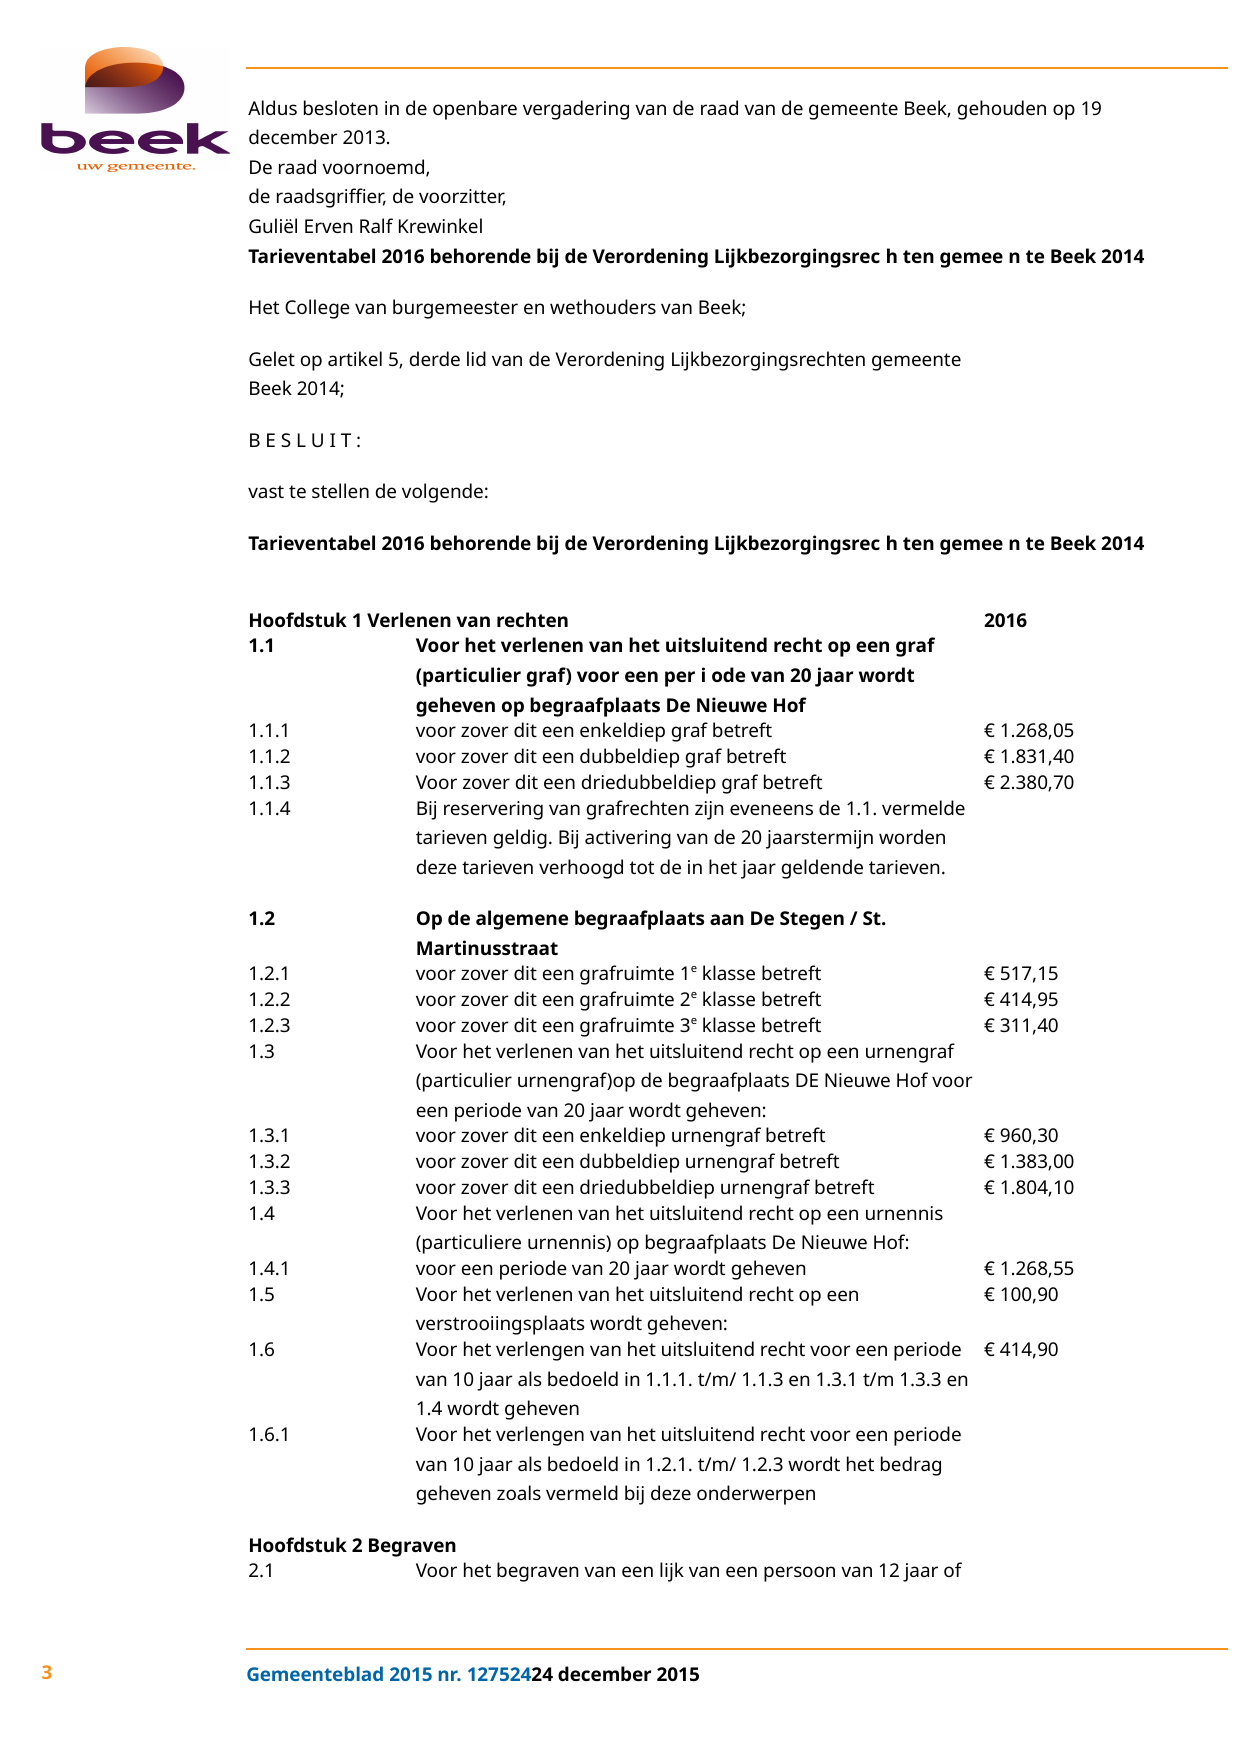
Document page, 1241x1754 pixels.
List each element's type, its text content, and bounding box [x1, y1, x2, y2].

table_cell voor zover dit een enkeldiep urnengraf betreft [416, 1123, 984, 1148]
table_cell 1.6.1 [248, 1421, 416, 1506]
table_cell Voor het verlengen van het uitsluitend recht voor een periode van 10 jaar als bedoeld in 1.1.1. t/m/ 1.1.3 en 1.3.1 t/m 1.3.3 en 1.4 wordt geheven [416, 1336, 984, 1421]
table_cell Voor het verlenen van het uitsluitend recht op een graf (particulier graf) voor een per i ode van 20 jaar wordt geheven op begraafplaats De Nieuwe Hof [416, 633, 984, 717]
table_cell € 1.383,00 [984, 1149, 1152, 1174]
table_cell 1.1.3 [248, 769, 416, 795]
table_cell [984, 880, 1152, 905]
table_cell 1.2.2 [248, 986, 416, 1012]
table_cell B E S L U I T : [248, 427, 984, 452]
table_cell [416, 320, 984, 346]
table_cell [248, 401, 416, 427]
table_cell Voor het verlenen van het uitsluitend recht op een verstrooiingsplaats wordt geheven: [416, 1281, 984, 1336]
table_cell [248, 1506, 416, 1532]
table_cell 2016 [984, 607, 1152, 633]
table_cell € 517,15 [984, 961, 1152, 986]
table_cell [984, 1558, 1152, 1583]
table_cell [984, 269, 1152, 294]
table_cell [416, 401, 984, 427]
table_cell € 1.268,55 [984, 1255, 1152, 1281]
table_header Tarieventabel 2016 behorende bij de Verordening Lijkbezorgingsrec h ten gemee n te Beek 2014 [248, 243, 1152, 268]
table_cell 1.2 [248, 905, 416, 961]
table_cell Op de algemene begraafplaats aan De Stegen / St. Martinusstraat [416, 905, 984, 961]
table_cell [248, 269, 416, 294]
text de raadsgriffier, de voorzitter, [248, 183, 1152, 209]
table_cell [248, 555, 416, 581]
text Aldus besloten in de openbare vergadering van de raad van de gemeente Beek, gehouden op 19 december 2013. [248, 95, 1152, 150]
table_cell voor zover dit een grafruimte 1e klasse betreft [416, 961, 984, 986]
table_cell € 1.268,05 [984, 718, 1152, 743]
table_cell [416, 581, 984, 607]
table_cell Gelet op artikel 5, derde lid van de Verordening Lijkbezorgingsrechten gemeente Beek 2014; [248, 346, 984, 401]
table_cell € 311,40 [984, 1012, 1152, 1038]
table_cell [416, 880, 984, 905]
table_cell voor zover dit een dubbeldiep graf betreft [416, 743, 984, 769]
table_cell € 1.804,10 [984, 1174, 1152, 1200]
table_cell vast te stellen de volgende: [248, 478, 984, 504]
table_cell [984, 294, 1152, 320]
table_cell Voor het verlenen van het uitsluitend recht op een urnengraf (particulier urnengraf)op de begraafplaats DE Nieuwe Hof voor een periode van 20 jaar wordt geheven: [416, 1038, 984, 1123]
table_cell 1.4 [248, 1200, 416, 1255]
table_cell [984, 633, 1152, 717]
table_cell 1.1.2 [248, 743, 416, 769]
table_cell 1.2.1 [248, 961, 416, 986]
table_cell [984, 320, 1152, 346]
table_cell [984, 1038, 1152, 1123]
table_cell [248, 880, 416, 905]
text Guliël Erven Ralf Krewinkel [248, 213, 1152, 239]
table_cell € 414,95 [984, 986, 1152, 1012]
table_cell [984, 555, 1152, 581]
table_cell voor zover dit een dubbeldiep urnengraf betreft [416, 1149, 984, 1174]
table_cell [984, 401, 1152, 427]
table_cell € 100,90 [984, 1281, 1152, 1336]
table_cell [416, 504, 984, 530]
table_cell [984, 1506, 1152, 1532]
table_cell [248, 581, 416, 607]
table_cell Voor het begraven van een lijk van een persoon van 12 jaar of [416, 1558, 984, 1583]
table_cell [416, 269, 984, 294]
table_cell 1.3.1 [248, 1123, 416, 1148]
table_cell 1.2.3 [248, 1012, 416, 1038]
table_cell [416, 1506, 984, 1532]
table_cell 1.3.3 [248, 1174, 416, 1200]
table_cell [984, 1421, 1152, 1506]
table_cell 1.1.1 [248, 718, 416, 743]
table_cell Voor zover dit een driedubbeldiep graf betreft [416, 769, 984, 795]
table_cell [984, 346, 1152, 401]
table_cell voor zover dit een enkeldiep graf betreft [416, 718, 984, 743]
table_cell Het College van burgemeester en wethouders van Beek; [248, 294, 984, 320]
table_cell Tarieventabel 2016 behorende bij de Verordening Lijkbezorgingsrec h ten gemee n te Beek 2014 [248, 530, 1152, 555]
table_cell voor zover dit een grafruimte 3e klasse betreft [416, 1012, 984, 1038]
table_cell € 960,30 [984, 1123, 1152, 1148]
table_cell Hoofdstuk 2 Begraven [248, 1532, 984, 1557]
table_cell [984, 478, 1152, 504]
table_cell Bij reservering van grafrechten zijn eveneens de 1.1. vermelde tarieven geldig. Bij activering van de 20 jaarstermijn worden deze tarieven verhoogd tot de in het jaar geldende tarieven. [416, 795, 984, 879]
table_cell 1.5 [248, 1281, 416, 1336]
table_cell [984, 905, 1152, 961]
table_cell 1.6 [248, 1336, 416, 1421]
table_cell € 2.380,70 [984, 769, 1152, 795]
picture [41, 47, 231, 172]
table_cell 1.1.4 [248, 795, 416, 879]
table_cell [984, 504, 1152, 530]
table_cell Voor het verlengen van het uitsluitend recht voor een periode van 10 jaar als bedoeld in 1.2.1. t/m/ 1.2.3 wordt het bedrag geheven zoals vermeld bij deze onderwerpen [416, 1421, 984, 1506]
table_cell [984, 795, 1152, 879]
table_cell [416, 453, 984, 478]
table_cell 1.4.1 [248, 1255, 416, 1281]
table_cell [984, 581, 1152, 607]
table_cell 2.1 [248, 1558, 416, 1583]
table_cell Hoofdstuk 1 Verlenen van rechten [248, 607, 984, 633]
table_cell € 1.831,40 [984, 743, 1152, 769]
table_cell voor een periode van 20 jaar wordt geheven [416, 1255, 984, 1281]
text De raad voornoemd, [248, 154, 1152, 180]
table_cell [984, 453, 1152, 478]
table_cell [984, 1532, 1152, 1557]
table_cell [248, 453, 416, 478]
table_cell 1.1 [248, 633, 416, 717]
table_cell 1.3 [248, 1038, 416, 1123]
table_cell voor zover dit een driedubbeldiep urnengraf betreft [416, 1174, 984, 1200]
table_cell voor zover dit een grafruimte 2e klasse betreft [416, 986, 984, 1012]
table_cell [984, 427, 1152, 452]
table_cell [984, 1200, 1152, 1255]
table_cell 1.3.2 [248, 1149, 416, 1174]
table_cell [248, 320, 416, 346]
table_cell Voor het verlenen van het uitsluitend recht op een urnennis (particuliere urnennis) op begraafplaats De Nieuwe Hof: [416, 1200, 984, 1255]
table_cell € 414,90 [984, 1336, 1152, 1421]
table_cell [248, 504, 416, 530]
table_cell [416, 555, 984, 581]
